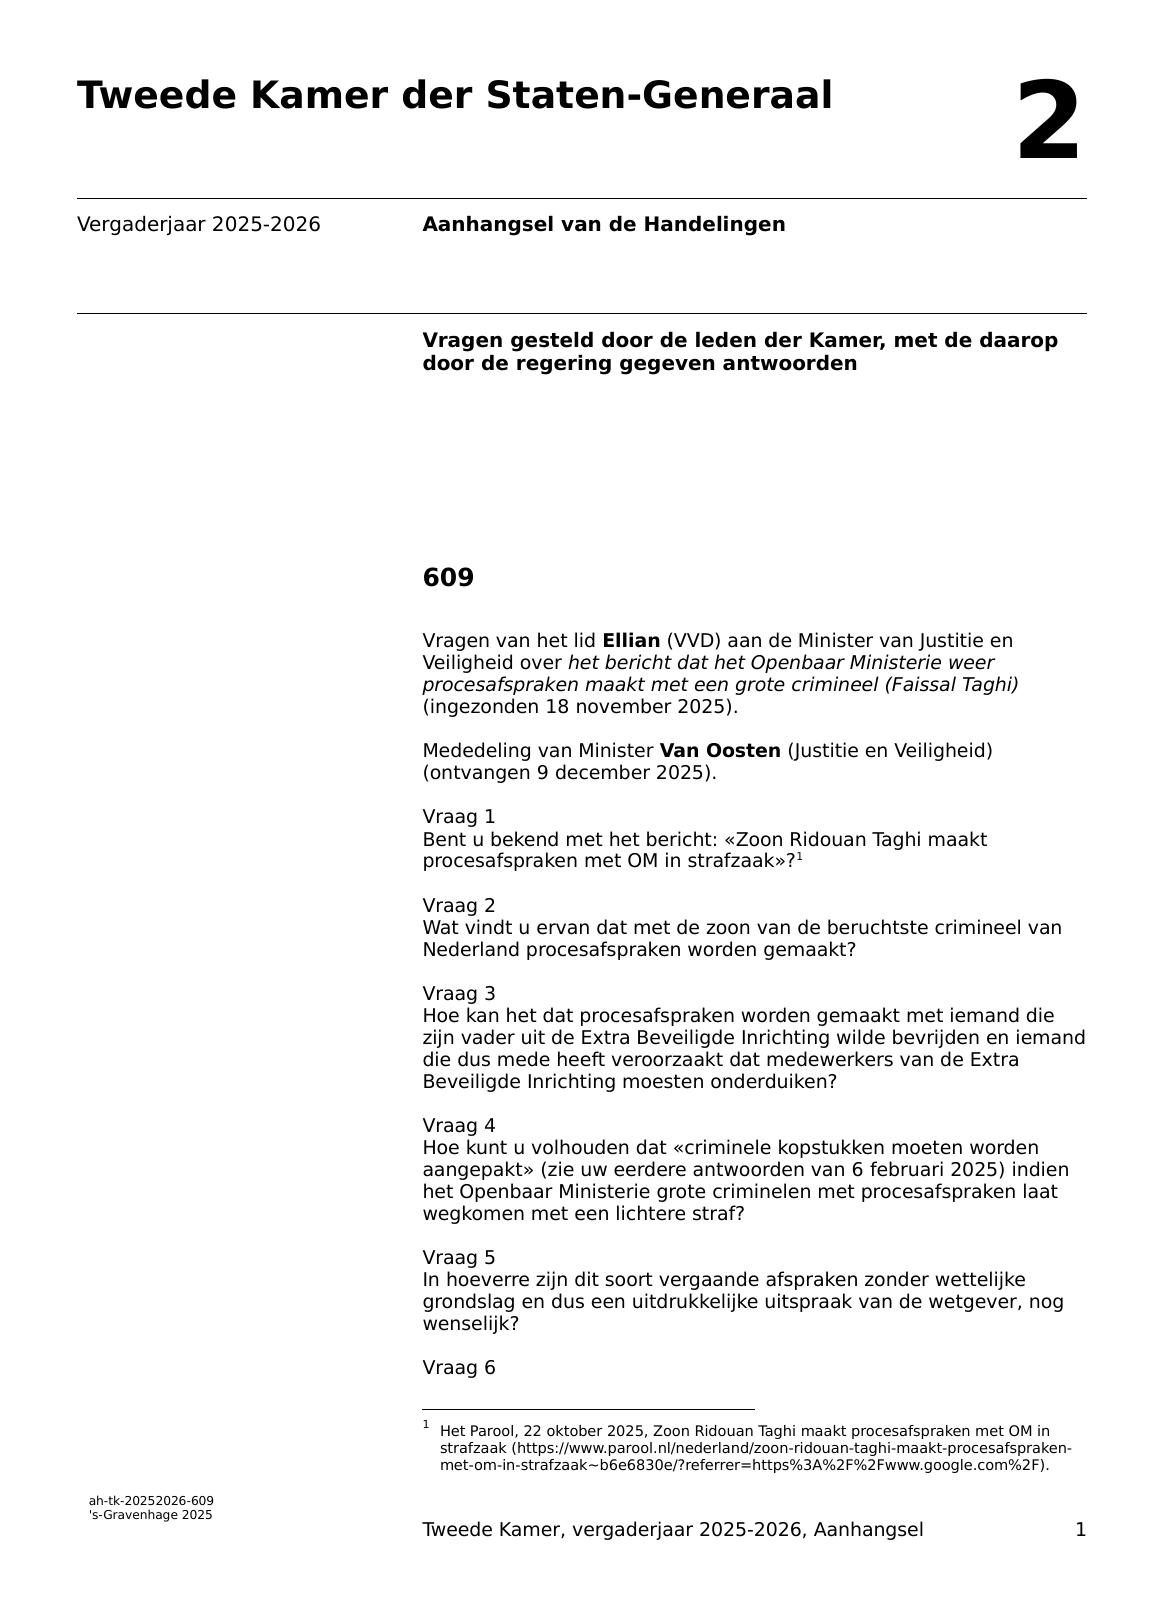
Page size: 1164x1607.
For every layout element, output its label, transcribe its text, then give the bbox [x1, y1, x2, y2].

table_cell Aanhangsel van de Handelingen [422, 199, 1087, 313]
text Hoe kunt u volhouden dat «criminele kopstukken moeten worden aangepakt» (zie uw eerdere antwoorden van 6 februari 2025) indien het Openbaar Ministerie grote criminelen met procesafspraken laat wegkomen met een lichtere straf? [422, 1137, 1087, 1225]
table_header 2 [886, 59, 1087, 198]
text Vraag 5 [422, 1247, 1087, 1269]
text 609 [422, 563, 1087, 592]
text Vragen van het lid Ellian (VVD) aan de Minister van Justitie en Veiligheid over het bericht dat het Openbaar Ministerie weer procesafspraken maakt met een grote crimineel (Faissal Taghi) (ingezonden 18 november 2025). [422, 630, 1087, 718]
text Vraag 4 [422, 1115, 1087, 1137]
table_cell Vragen gesteld door de leden der Kamer, met de daarop door de regering gegeven antwoorden [422, 314, 1087, 375]
text Hoe kan het dat procesafspraken worden gemaakt met iemand die zijn vader uit de Extra Beveiligde Inrichting wilde bevrijden en iemand die dus mede heeft veroorzaakt dat medewerkers van de Extra Beveiligde Inrichting moesten onderduiken? [422, 1005, 1087, 1093]
text ah-tk-20252026-609 [88, 1494, 323, 1508]
text Vraag 1 [422, 806, 1087, 828]
text 's-Gravenhage 2025 [88, 1508, 323, 1522]
table_header Tweede Kamer der Staten-Generaal [77, 59, 886, 198]
text Vraag 2 [422, 894, 1087, 917]
text Vraag 6 [422, 1357, 1087, 1379]
text Mededeling van Minister Van Oosten (Justitie en Veiligheid) (ontvangen 9 december 2025). [422, 740, 1087, 784]
text Bent u bekend met het bericht: «Zoon Ridouan Taghi maakt procesafspraken met OM in strafzaak»? [422, 828, 1087, 872]
text Vraag 3 [422, 983, 1087, 1005]
table_cell Vergaderjaar 2025-2026 [77, 199, 422, 313]
text Het Parool, 22 oktober 2025, Zoon Ridouan Taghi maakt procesafspraken met OM in strafzaak (https://www.parool.nl/nederland/zoon-ridouan-taghi-maakt-procesafspraken-met-om-in-strafzaak~b6e6830e/?referrer=https%3A%2F%2Fwww.google.com%2F). [422, 1418, 1087, 1474]
text Wat vindt u ervan dat met de zoon van de beruchtste crimineel van Nederland procesafspraken worden gemaakt? [422, 917, 1087, 961]
text In hoeverre zijn dit soort vergaande afspraken zonder wettelijke grondslag en dus een uitdrukkelijke uitspraak van de wetgever, nog wenselijk? [422, 1269, 1087, 1335]
table_cell [77, 314, 422, 375]
